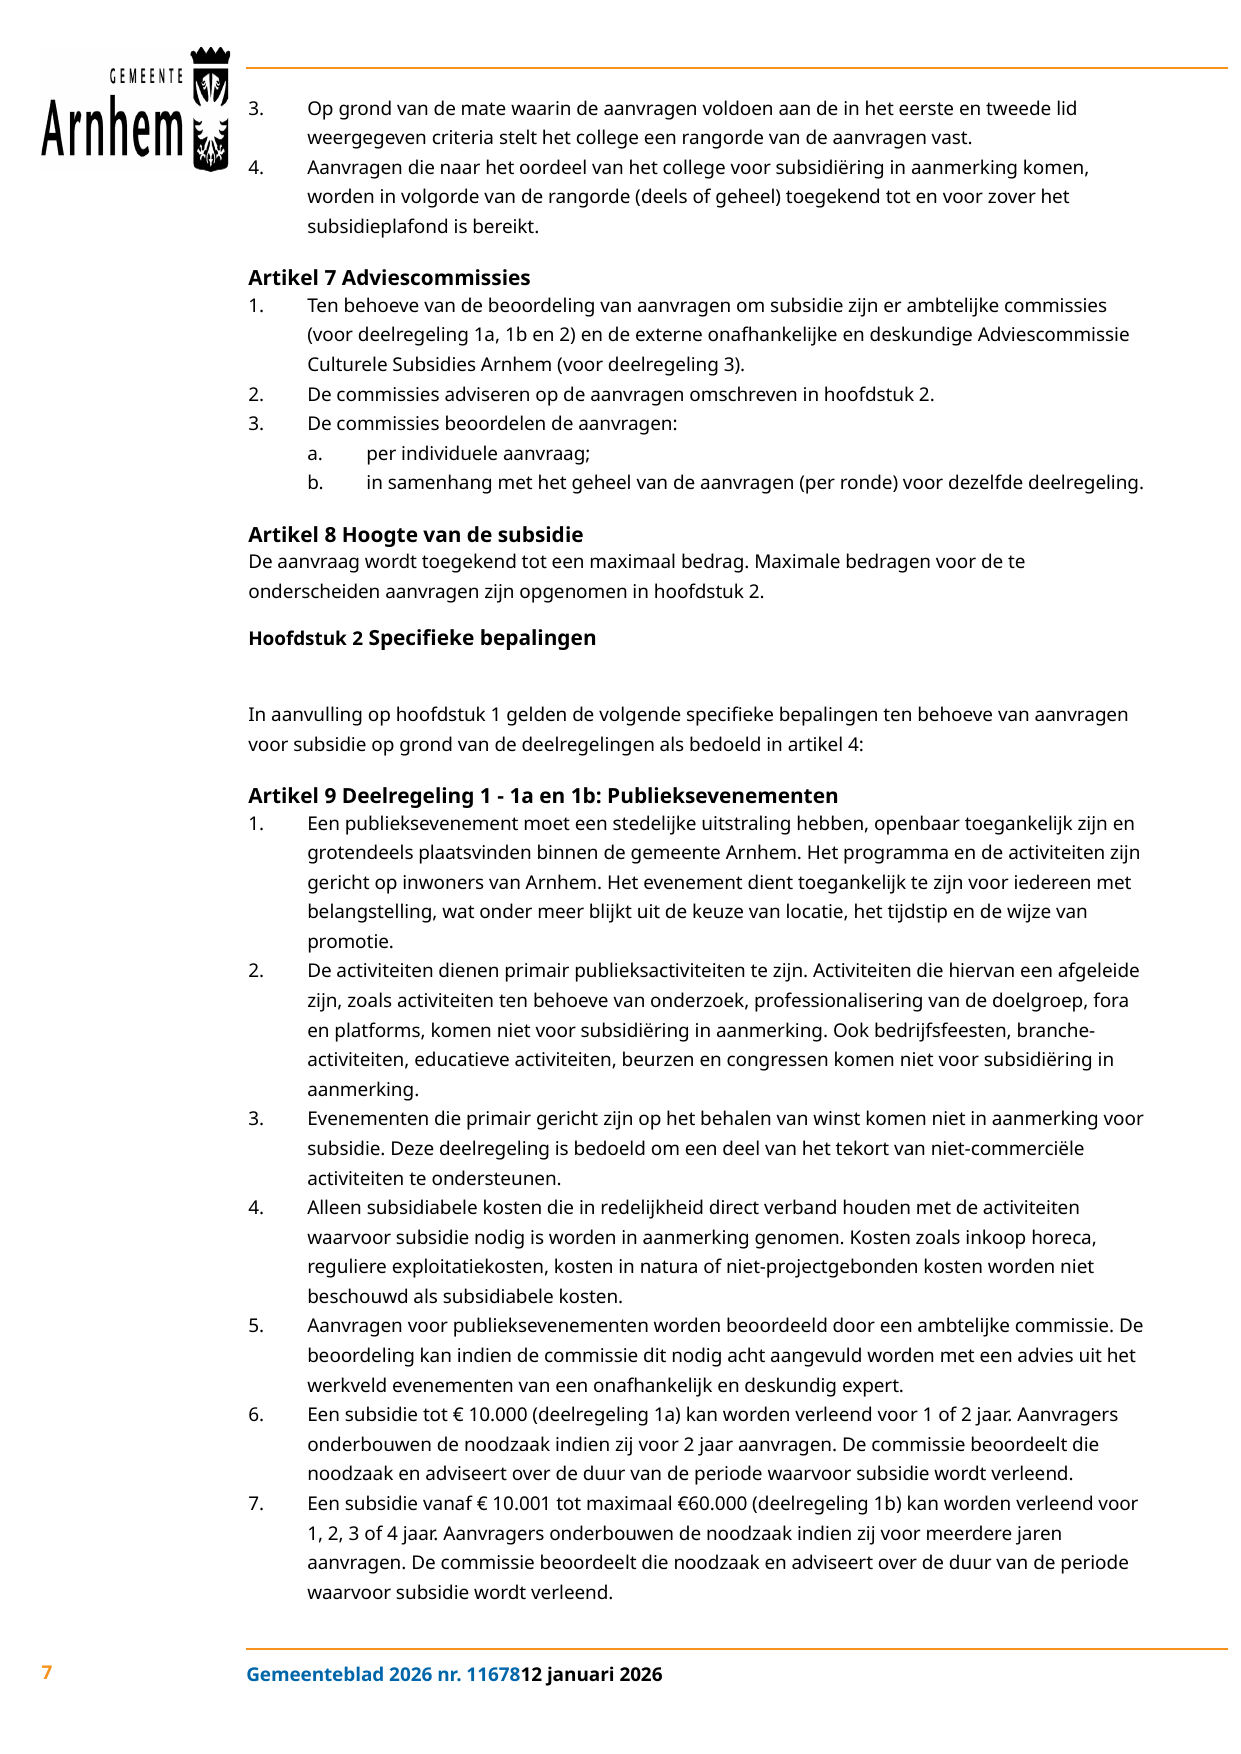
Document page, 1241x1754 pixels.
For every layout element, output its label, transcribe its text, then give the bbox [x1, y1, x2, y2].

list Aanvragen die naar het oordeel van het college voor subsidiëring in aanmerking komen, worden in volgorde van de rangorde (deels of geheel) toegekend tot en voor zover het subsidieplafond is bereikt. [248, 154, 1152, 239]
text Hoofdstuk 2 Specifieke bepalingen [248, 623, 1152, 652]
text Artikel 9 Deelregeling 1 - 1a en 1b: Publieksevenementen [248, 781, 1152, 810]
picture [41, 47, 231, 172]
list Evenementen die primair gericht zijn op het behalen van winst komen niet in aanmerking voor subsidie. Deze deelregeling is bedoeld om een deel van het tekort van niet-commerciële activiteiten te ondersteunen. [248, 1106, 1152, 1190]
list Een subsidie vanaf € 10.001 tot maximaal €60.000 (deelregeling 1b) kan worden verleend voor 1, 2, 3 of 4 jaar. Aanvragers onderbouwen de noodzaak indien zij voor meerdere jaren aanvragen. De commissie beoordeelt die noodzaak en adviseert over de duur van de periode waarvoor subsidie wordt verleend. [248, 1490, 1152, 1604]
list Ten behoeve van de beoordeling van aanvragen om subsidie zijn er ambtelijke commissies (voor deelregeling 1a, 1b en 2) en de externe onafhankelijke en deskundige Adviescommissie Culturele Subsidies Arnhem (voor deelregeling 3). [248, 292, 1152, 377]
list De commissies adviseren op de aanvragen omschreven in hoofdstuk 2. [248, 381, 1152, 406]
list in samenhang met het geheel van de aanvragen (per ronde) voor dezelfde deelregeling. [307, 469, 1152, 495]
text Artikel 8 Hoogte van de subsidie [248, 520, 1152, 548]
list per individuele aanvraag; [307, 440, 1152, 466]
list De commissies beoordelen de aanvragen: [248, 410, 1152, 436]
text In aanvulling op hoofdstuk 1 gelden de volgende specifieke bepalingen ten behoeve van aanvragen voor subsidie op grond van de deelregelingen als bedoeld in artikel 4: [248, 701, 1152, 757]
list Een publieksevenement moet een stedelijke uitstraling hebben, openbaar toegankelijk zijn en grotendeels plaatsvinden binnen de gemeente Arnhem. Het programma en de activiteiten zijn gericht op inwoners van Arnhem. Het evenement dient toegankelijk te zijn voor iedereen met belangstelling, wat onder meer blijkt uit de keuze van locatie, het tijdstip en de wijze van promotie. [248, 810, 1152, 954]
list Op grond van de mate waarin de aanvragen voldoen aan de in het eerste en tweede lid weergegeven criteria stelt het college een rangorde van de aanvragen vast. [248, 95, 1152, 150]
list De activiteiten dienen primair publieksactiviteiten te zijn. Activiteiten die hiervan een afgeleide zijn, zoals activiteiten ten behoeve van onderzoek, professionalisering van de doelgroep, fora en platforms, komen niet voor subsidiëring in aanmerking. Ook bedrijfsfeesten, branche-activiteiten, educatieve activiteiten, beurzen en congressen komen niet voor subsidiëring in aanmerking. [248, 958, 1152, 1102]
list Aanvragen voor publieksevenementen worden beoordeeld door een ambtelijke commissie. De beoordeling kan indien de commissie dit nodig acht aangevuld worden met een advies uit het werkveld evenementen van een onafhankelijk en deskundig expert. [248, 1313, 1152, 1397]
list Alleen subsidiabele kosten die in redelijkheid direct verband houden met de activiteiten waarvoor subsidie nodig is worden in aanmerking genomen. Kosten zoals inkoop horeca, reguliere exploitatiekosten, kosten in natura of niet-projectgebonden kosten worden niet beschouwd als subsidiabele kosten. [248, 1194, 1152, 1309]
text De aanvraag wordt toegekend tot een maximaal bedrag. Maximale bedragen voor de te onderscheiden aanvragen zijn opgenomen in hoofdstuk 2. [248, 548, 1152, 604]
list Een subsidie tot € 10.000 (deelregeling 1a) kan worden verleend voor 1 of 2 jaar. Aanvragers onderbouwen de noodzaak indien zij voor 2 jaar aanvragen. De commissie beoordeelt die noodzaak en adviseert over de duur van de periode waarvoor subsidie wordt verleend. [248, 1401, 1152, 1486]
text Artikel 7 Adviescommissies [248, 263, 1152, 292]
